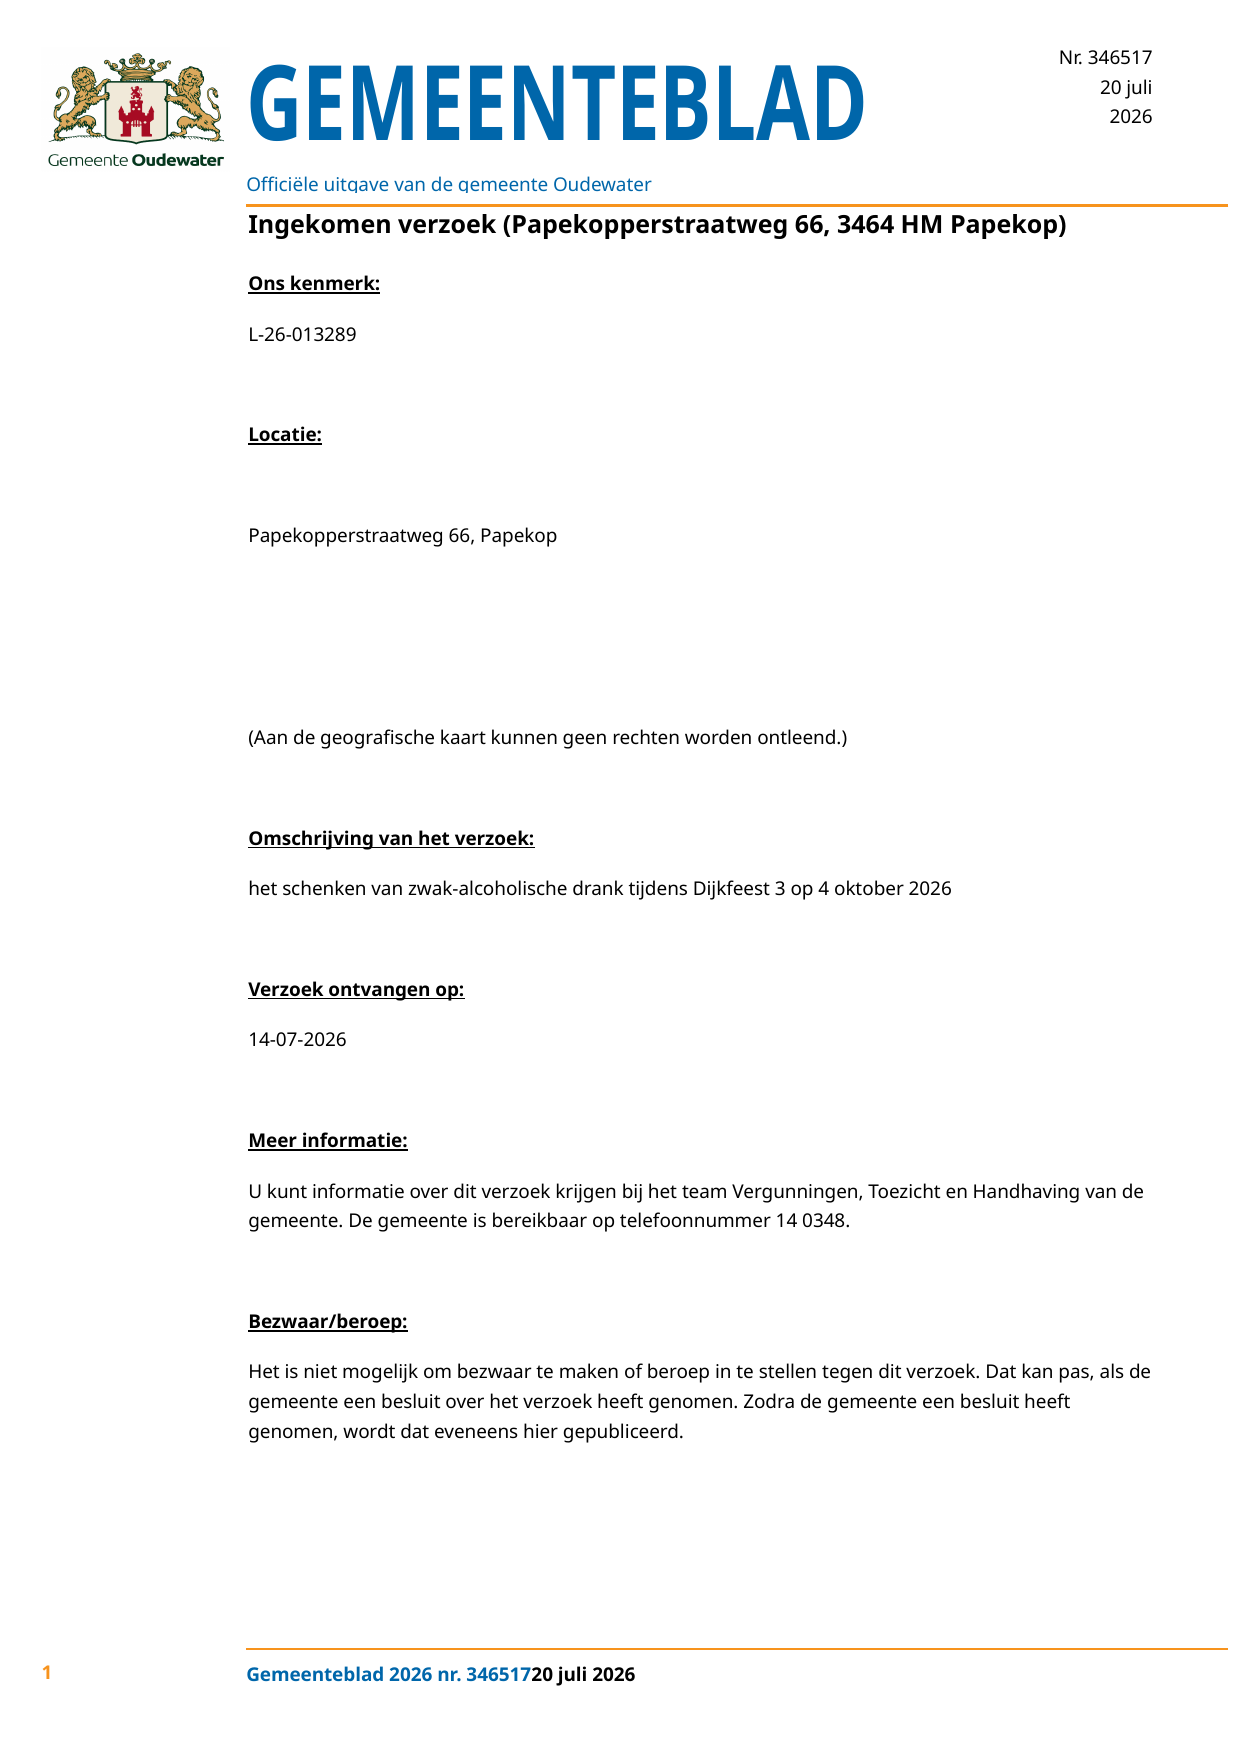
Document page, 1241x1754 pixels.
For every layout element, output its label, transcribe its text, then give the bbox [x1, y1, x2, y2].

text 14-07-2026 [248, 1027, 1152, 1052]
text Omschrijving van het verzoek: [248, 825, 1152, 851]
text Locatie: [248, 422, 1152, 447]
text L-26-013289 [248, 321, 1152, 346]
text U kunt informatie over dit verzoek krijgen bij het team Vergunningen, Toezicht en Handhaving van de gemeente. De gemeente is bereikbaar op telefoonnummer 14 0348. [248, 1178, 1152, 1233]
text Het is niet mogelijk om bezwaar te maken of beroep in te stellen tegen dit verzoek. Dat kan pas, als de gemeente een besluit over het verzoek heeft genomen. Zodra de gemeente een besluit heeft genomen, wordt dat eveneens hier gepubliceerd. [248, 1359, 1152, 1443]
text Meer informatie: [248, 1127, 1152, 1153]
picture [41, 47, 231, 172]
text Ingekomen verzoek (Papekopperstraatweg 66, 3464 HM Papekop) [248, 207, 1152, 241]
text het schenken van zwak-alcoholische drank tijdens Dijkfeest 3 op 4 oktober 2026 [248, 875, 1152, 901]
text Bezwaar/beroep: [248, 1308, 1152, 1334]
text (Aan de geografische kaart kunnen geen rechten worden ontleend.) [248, 724, 1152, 750]
text Ons kenmerk: [248, 270, 1152, 296]
text Verzoek ontvangen op: [248, 976, 1152, 1002]
text Papekopperstraatweg 66, Papekop [248, 522, 1152, 548]
